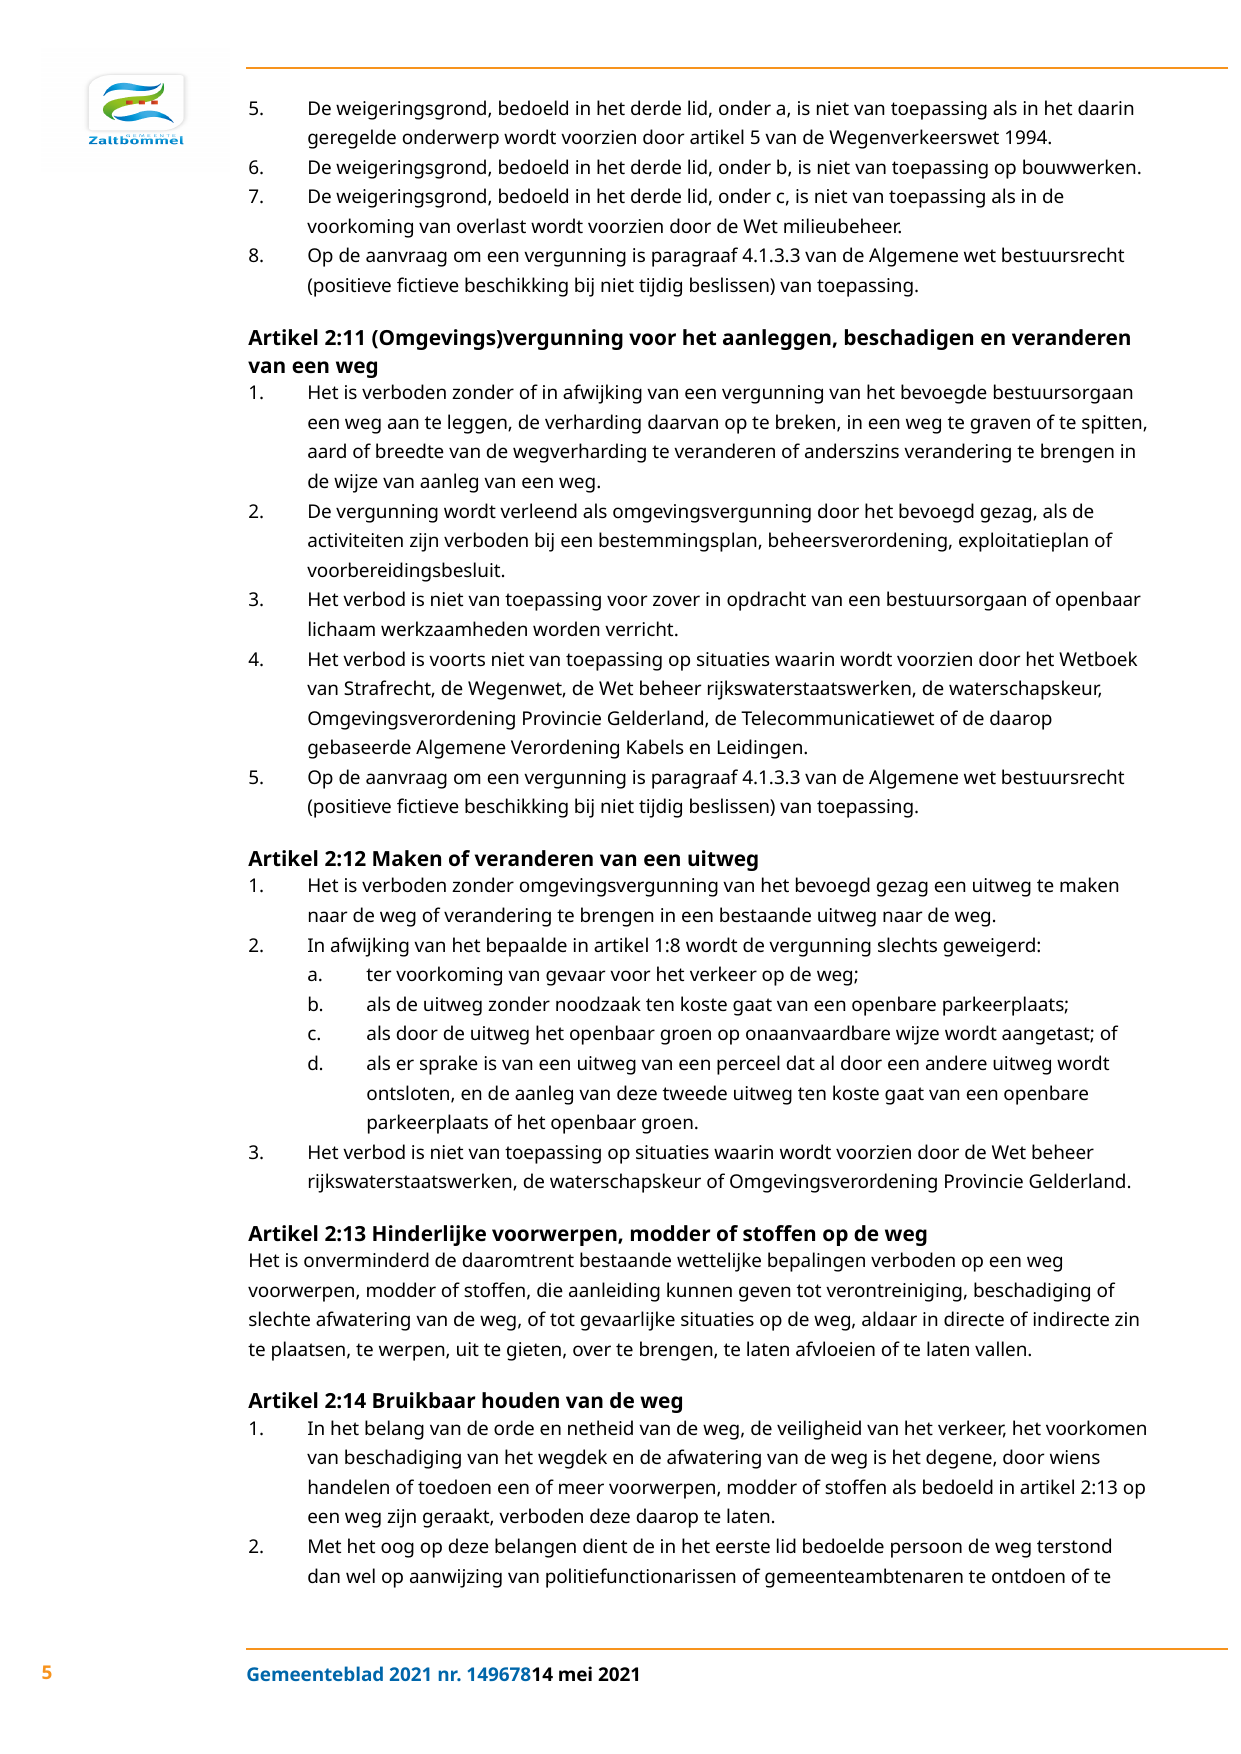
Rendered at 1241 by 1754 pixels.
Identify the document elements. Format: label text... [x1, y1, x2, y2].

list als de uitweg zonder noodzaak ten koste gaat van een openbare parkeerplaats; [307, 991, 1152, 1017]
list als er sprake is van een uitweg van een perceel dat al door een andere uitweg wordt ontsloten, en de aanleg van deze tweede uitweg ten koste gaat van een openbare parkeerplaats of het openbaar groen. [307, 1050, 1152, 1135]
list Het verbod is niet van toepassing voor zover in opdracht van een bestuursorgaan of openbaar lichaam werkzaamheden worden verricht. [248, 587, 1152, 642]
list als door de uitweg het openbaar groen op onaanvaardbare wijze wordt aangetast; of [307, 1021, 1152, 1046]
list ter voorkoming van gevaar voor het verkeer op de weg; [307, 961, 1152, 987]
list De weigeringsgrond, bedoeld in het derde lid, onder c, is niet van toepassing als in de voorkoming van overlast wordt voorzien door de Wet milieubeheer. [248, 183, 1152, 239]
list Op de aanvraag om een vergunning is paragraaf 4.1.3.3 van de Algemene wet bestuursrecht (positieve fictieve beschikking bij niet tijdig beslissen) van toepassing. [248, 764, 1152, 819]
list Het is verboden zonder omgevingsvergunning van het bevoegd gezag een uitweg te maken naar de weg of verandering te brengen in een bestaande uitweg naar de weg. [248, 873, 1152, 928]
list Het is verboden zonder of in afwijking van een vergunning van het bevoegde bestuursorgaan een weg aan te leggen, de verharding daarvan op te breken, in een weg te graven of te spitten, aard of breedte van de wegverharding te veranderen of anderszins verandering te brengen in de wijze van aanleg van een weg. [248, 379, 1152, 494]
list In afwijking van het bepaalde in artikel 1:8 wordt de vergunning slechts geweigerd: [248, 932, 1152, 957]
text Artikel 2:13 Hinderlijke voorwerpen, modder of stoffen op de weg [248, 1219, 1152, 1247]
text Artikel 2:14 Bruikbaar houden van de weg [248, 1386, 1152, 1415]
list Op de aanvraag om een vergunning is paragraaf 4.1.3.3 van de Algemene wet bestuursrecht (positieve fictieve beschikking bij niet tijdig beslissen) van toepassing. [248, 243, 1152, 298]
list Met het oog op deze belangen dient de in het eerste lid bedoelde persoon de weg terstond dan wel op aanwijzing van politiefunctionarissen of gemeenteambtenaren te ontdoen of te [248, 1533, 1152, 1588]
list Het verbod is voorts niet van toepassing op situaties waarin wordt voorzien door het Wetboek van Strafrecht, de Wegenwet, de Wet beheer rijkswaterstaatswerken, de waterschapskeur, Omgevingsverordening Provincie Gelderland, de Telecommunicatiewet of de daarop gebaseerde Algemene Verordening Kabels en Leidingen. [248, 646, 1152, 760]
text Artikel 2:11 (Omgevings)vergunning voor het aanleggen, beschadigen en veranderen van een weg [248, 323, 1152, 379]
list De vergunning wordt verleend als omgevingsvergunning door het bevoegd gezag, als de activiteiten zijn verboden bij een bestemmingsplan, beheersverordening, exploitatieplan of voorbereidingsbesluit. [248, 498, 1152, 583]
list In het belang van de orde en netheid van de weg, de veiligheid van het verkeer, het voorkomen van beschadiging van het wegdek en de afwatering van de weg is het degene, door wiens handelen of toedoen een of meer voorwerpen, modder of stoffen als bedoeld in artikel 2:13 op een weg zijn geraakt, verboden deze daarop te laten. [248, 1415, 1152, 1529]
list De weigeringsgrond, bedoeld in het derde lid, onder a, is niet van toepassing als in het daarin geregelde onderwerp wordt voorzien door artikel 5 van de Wegenverkeerswet 1994. [248, 95, 1152, 150]
text Het is onverminderd de daaromtrent bestaande wettelijke bepalingen verboden op een weg voorwerpen, modder of stoffen, die aanleiding kunnen geven tot verontreiniging, beschadiging of slechte afwatering van de weg, of tot gevaarlijke situaties op de weg, aldaar in directe of indirecte zin te plaatsen, te werpen, uit te gieten, over te brengen, te laten afvloeien of te laten vallen. [248, 1247, 1152, 1362]
text Artikel 2:12 Maken of veranderen van een uitweg [248, 844, 1152, 873]
picture [41, 47, 231, 172]
list De weigeringsgrond, bedoeld in het derde lid, onder b, is niet van toepassing op bouwwerken. [248, 154, 1152, 180]
list Het verbod is niet van toepassing op situaties waarin wordt voorzien door de Wet beheer rijkswaterstaatswerken, de waterschapskeur of Omgevingsverordening Provincie Gelderland. [248, 1139, 1152, 1194]
